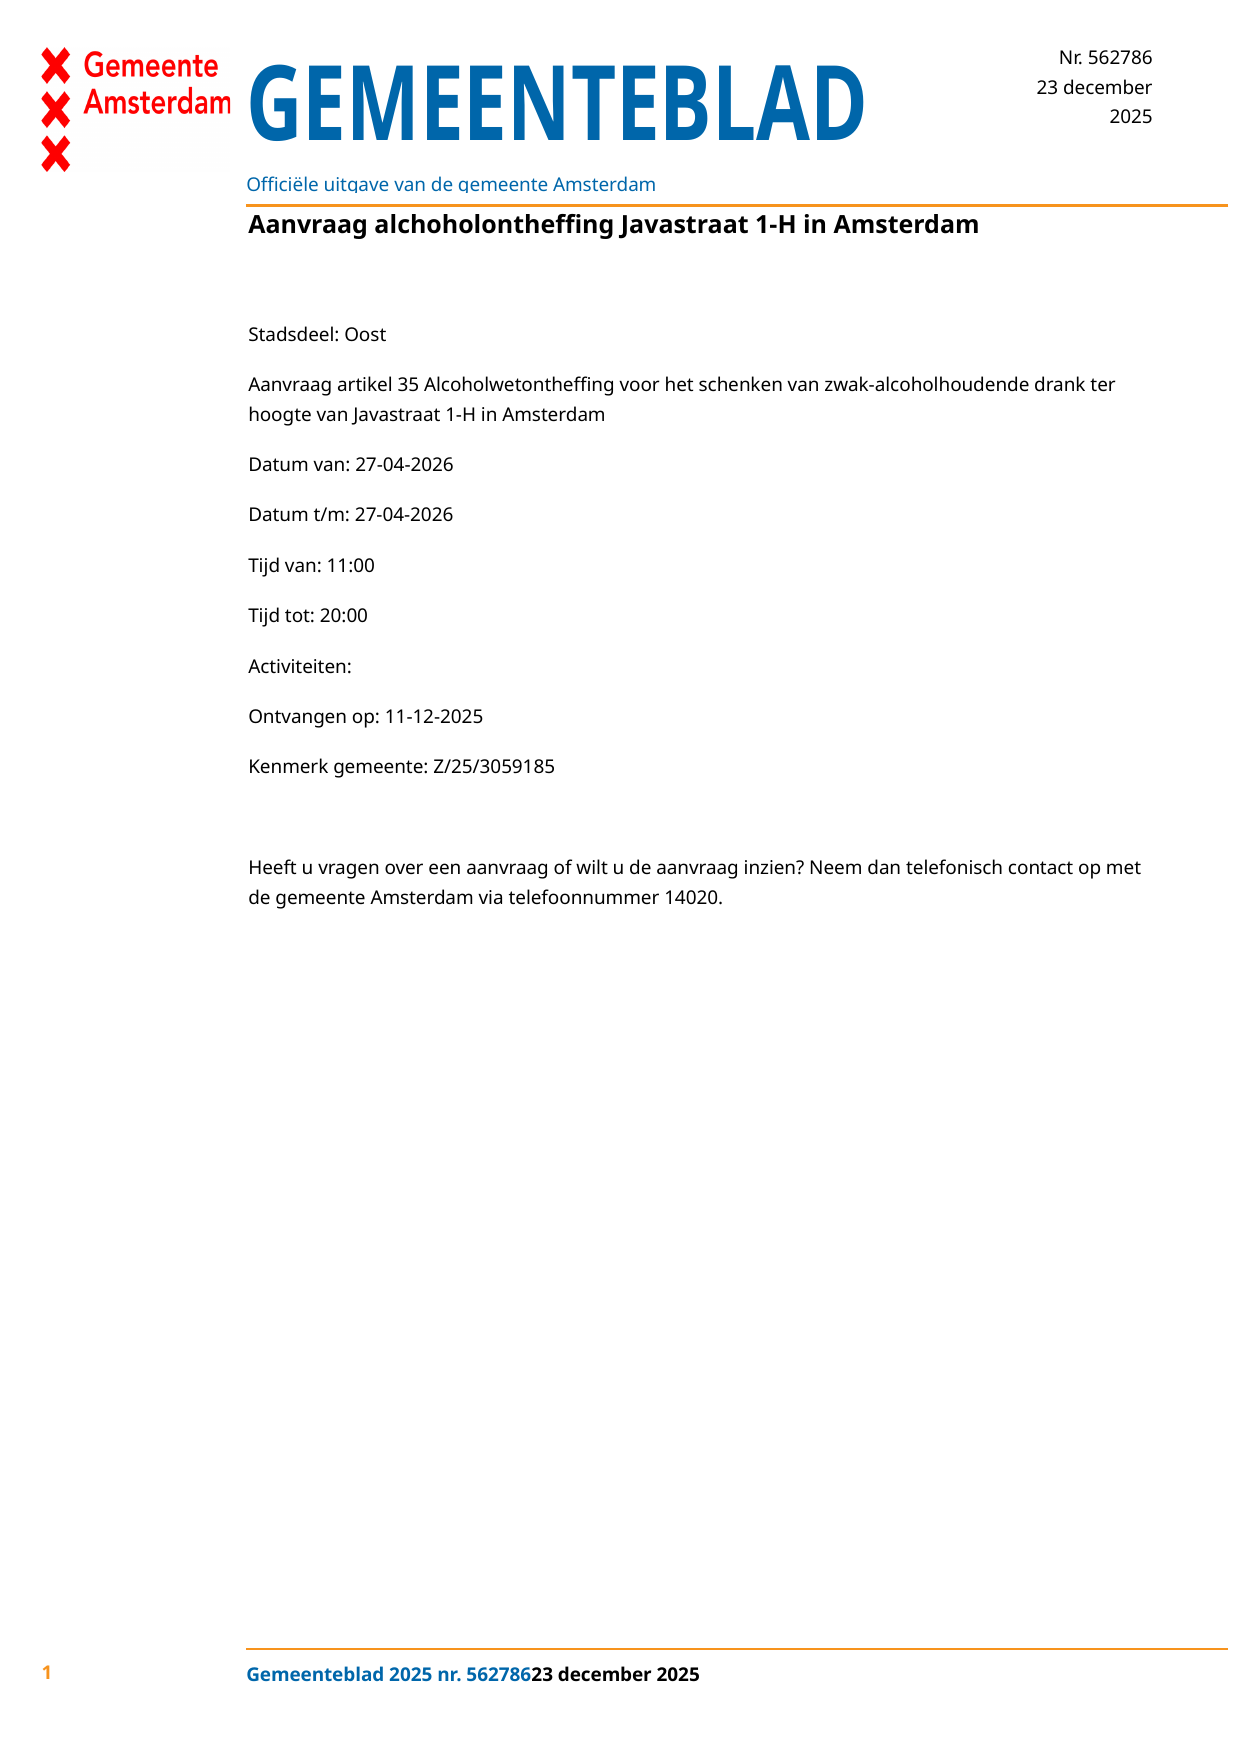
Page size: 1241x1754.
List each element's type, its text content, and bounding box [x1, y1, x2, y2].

text Stadsdeel: Oost [248, 321, 1152, 346]
text Aanvraag artikel 35 Alcoholwetontheffing voor het schenken van zwak-alcoholhoudende drank ter hoogte van Javastraat 1-H in Amsterdam [248, 371, 1152, 426]
text Aanvraag alchoholontheffing Javastraat 1-H in Amsterdam [248, 207, 1152, 241]
text Kenmerk gemeente: Z/25/3059185 [248, 754, 1152, 779]
picture [41, 47, 231, 172]
text Tijd van: 11:00 [248, 552, 1152, 578]
text Datum t/m: 27-04-2026 [248, 502, 1152, 527]
text Heeft u vragen over een aanvraag of wilt u de aanvraag inzien? Neem dan telefonisch contact op met de gemeente Amsterdam via telefoonnummer 14020. [248, 854, 1152, 910]
text Ontvangen op: 11-12-2025 [248, 703, 1152, 729]
text Datum van: 27-04-2026 [248, 451, 1152, 477]
text Tijd tot: 20:00 [248, 602, 1152, 628]
text Activiteiten: [248, 653, 1152, 678]
